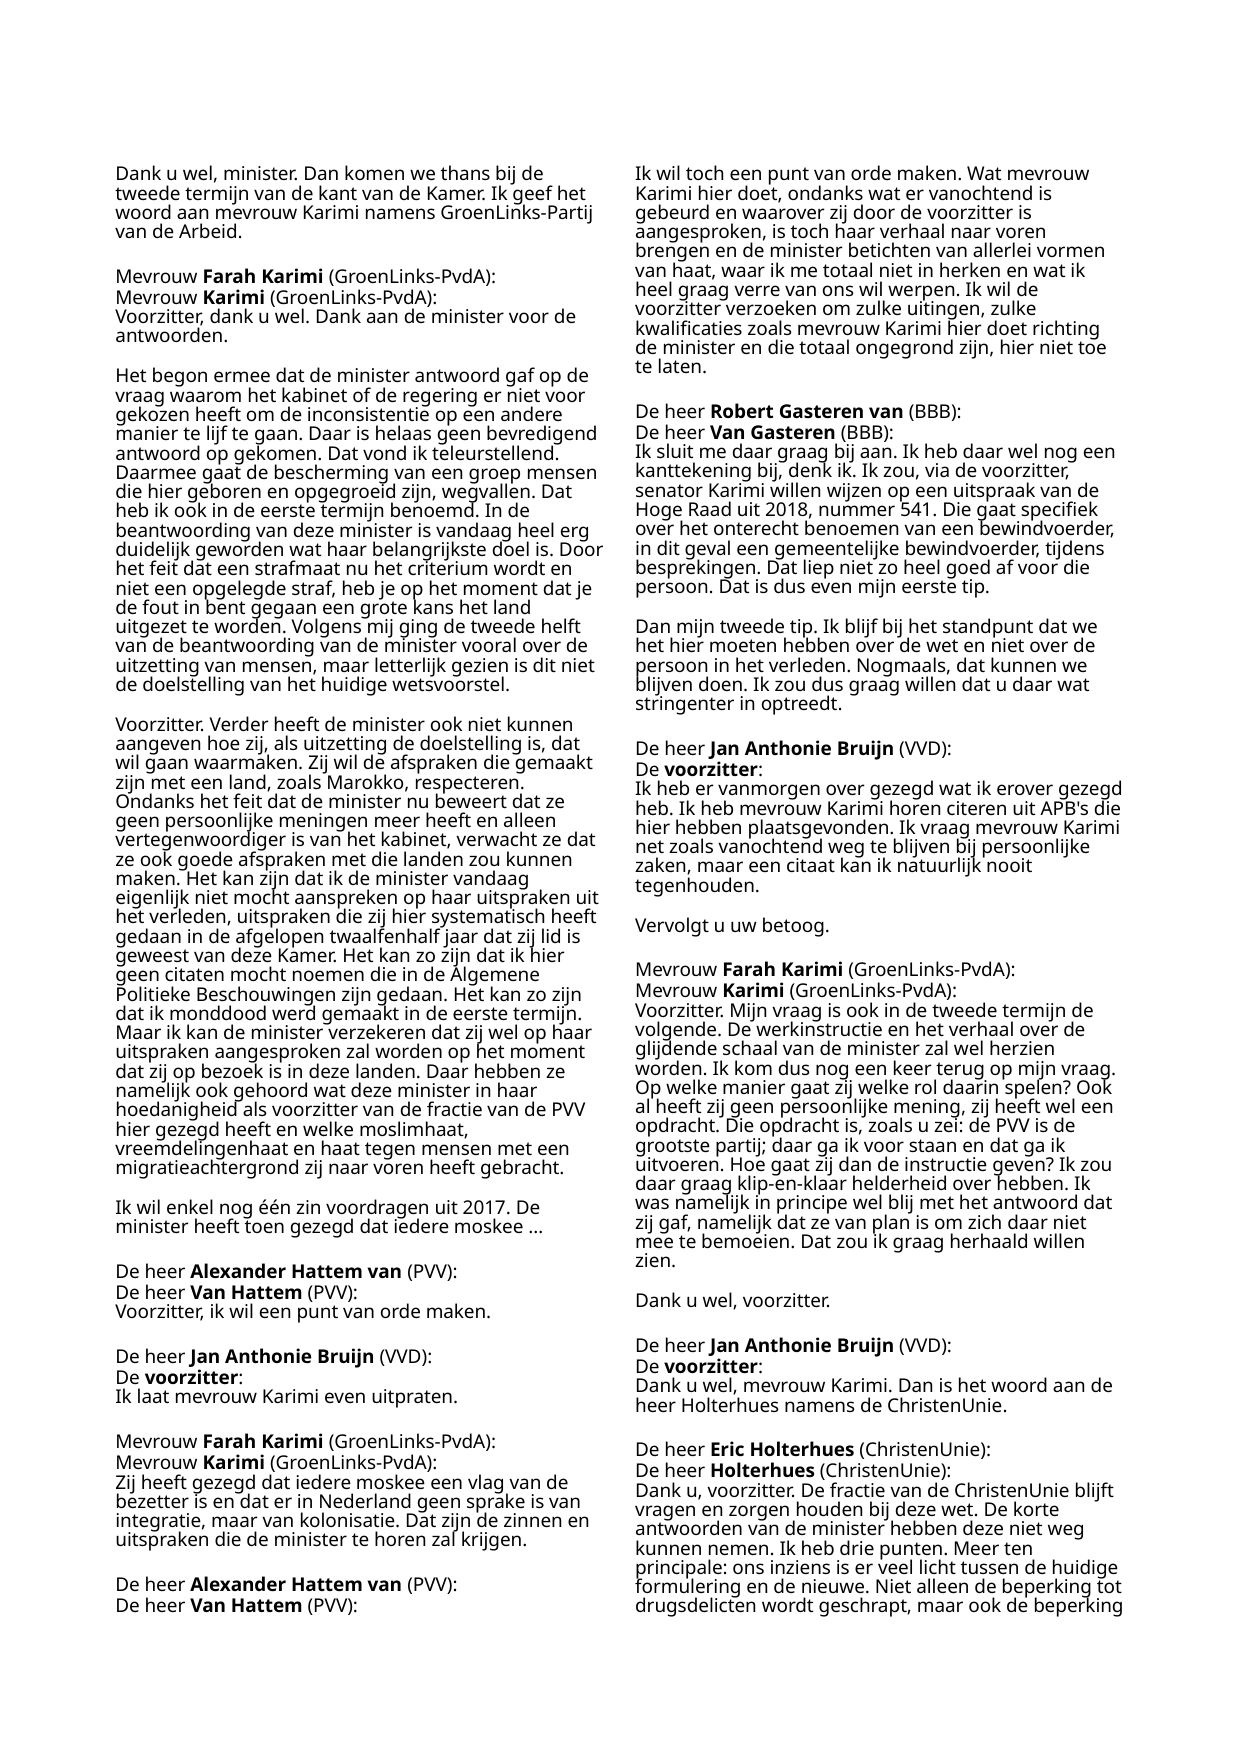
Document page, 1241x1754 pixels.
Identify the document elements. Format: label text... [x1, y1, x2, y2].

text De voorzitter: [115, 1369, 605, 1388]
text Mevrouw Farah Karimi (GroenLinks-PvdA): [635, 957, 1125, 982]
text De heer Jan Anthonie Bruijn (VVD): [635, 1332, 1125, 1358]
text De heer Van Hattem (PVV): [115, 1597, 605, 1617]
text De heer Jan Anthonie Bruijn (VVD): [635, 735, 1125, 761]
text De heer Van Gasteren (BBB): [635, 424, 1125, 443]
text Het begon ermee dat de minister antwoord gaf op de vraag waarom het kabinet of de regering er niet voor gekozen heeft om de inconsistentie op een andere manier te lijf te gaan. Daar is helaas geen bevredigend antwoord op gekomen. Dat vond ik teleurstellend. Daarmee gaat de bescherming van een groep mensen die hier geboren en opgegroeid zijn, wegvallen. Dat heb ik ook in de eerste termijn benoemd. In de beantwoording van deze minister is vandaag heel erg duidelijk geworden wat haar belangrijkste doel is. Door het feit dat een strafmaat nu het criterium wordt en niet een opgelegde straf, heb je op het moment dat je de fout in bent gegaan een grote kans het land uitgezet te worden. Volgens mij ging de tweede helft van de beantwoording van de minister vooral over de uitzetting van mensen, maar letterlijk gezien is dit niet de doelstelling van het huidige wetsvoorstel. [115, 367, 605, 695]
text De heer Van Hattem (PVV): [115, 1284, 605, 1303]
text De heer Robert Gasteren van (BBB): [635, 398, 1125, 424]
text Ik sluit me daar graag bij aan. Ik heb daar wel nog een kanttekening bij, denk ik. Ik zou, via de voorzitter, senator Karimi willen wijzen op een uitspraak van de Hoge Raad uit 2018, nummer 541. Die gaat specifiek over het onterecht benoemen van een bewindvoerder, in dit geval een gemeentelijke bewindvoerder, tijdens besprekingen. Dat liep niet zo heel goed af voor die persoon. Dat is dus even mijn eerste tip. [635, 443, 1125, 597]
text Mevrouw Farah Karimi (GroenLinks-PvdA): [115, 263, 605, 289]
text Voorzitter. Verder heeft de minister ook niet kunnen aangeven hoe zij, als uitzetting de doelstelling is, dat wil gaan waarmaken. Zij wil de afspraken die gemaakt zijn met een land, zoals Marokko, respecteren. Ondanks het feit dat de minister nu beweert dat ze geen persoonlijke meningen meer heeft en alleen vertegenwoordiger is van het kabinet, verwacht ze dat ze ook goede afspraken met die landen zou kunnen maken. Het kan zijn dat ik de minister vandaag eigenlijk niet mocht aanspreken op haar uitspraken uit het verleden, uitspraken die zij hier systematisch heeft gedaan in de afgelopen twaalfenhalf jaar dat zij lid is geweest van deze Kamer. Het kan zo zijn dat ik hier geen citaten mocht noemen die in de Algemene Politieke Beschouwingen zijn gedaan. Het kan zo zijn dat ik monddood werd gemaakt in de eerste termijn. Maar ik kan de minister verzekeren dat zij wel op haar uitspraken aangesproken zal worden op het moment dat zij op bezoek is in deze landen. Daar hebben ze namelijk ook gehoord wat deze minister in haar hoedanigheid als voorzitter van de fractie van de PVV hier gezegd heeft en welke moslimhaat, vreemdelingenhaat en haat tegen mensen met een migratieachtergrond zij naar voren heeft gebracht. [115, 716, 605, 1178]
text Voorzitter, ik wil een punt van orde maken. [115, 1303, 605, 1323]
text De voorzitter: [635, 1358, 1125, 1377]
text Ik heb er vanmorgen over gezegd wat ik erover gezegd heb. Ik heb mevrouw Karimi horen citeren uit APB's die hier hebben plaatsgevonden. Ik vraag mevrouw Karimi net zoals vanochtend weg te blijven bij persoonlijke zaken, maar een citaat kan ik natuurlijk nooit tegenhouden. [635, 780, 1125, 896]
text Dank u wel, mevrouw Karimi. Dan is het woord aan de heer Holterhues namens de ChristenUnie. [635, 1377, 1125, 1416]
text Voorzitter, dank u wel. Dank aan de minister voor de antwoorden. [115, 308, 605, 347]
text De heer Eric Holterhues (ChristenUnie): [635, 1437, 1125, 1462]
text Voorzitter. Mijn vraag is ook in de tweede termijn de volgende. De werkinstructie en het verhaal over de glijdende schaal van de minister zal wel herzien worden. Ik kom dus nog een keer terug op mijn vraag. Op welke manier gaat zij welke rol daarin spelen? Ook al heeft zij geen persoonlijke mening, zij heeft wel een opdracht. Die opdracht is, zoals u zei: de PVV is de grootste partij; daar ga ik voor staan en dat ga ik uitvoeren. Hoe gaat zij dan de instructie geven? Ik zou daar graag klip-en-klaar helderheid over hebben. Ik was namelijk in principe wel blij met het antwoord dat zij gaf, namelijk dat ze van plan is om zich daar niet mee te bemoeien. Dat zou ik graag herhaald willen zien. [635, 1002, 1125, 1271]
text Dank u, voorzitter. De fractie van de ChristenUnie blijft vragen en zorgen houden bij deze wet. De korte antwoorden van de minister hebben deze niet weg kunnen nemen. Ik heb drie punten. Meer ten principale: ons inziens is er veel licht tussen de huidige formulering en de nieuwe. Niet alleen de beperking tot drugsdelicten wordt geschrapt, maar ook de beperking [635, 1482, 1125, 1617]
text Ik laat mevrouw Karimi even uitpraten. [115, 1388, 605, 1408]
text Dank u wel, minister. Dan komen we thans bij de tweede termijn van de kant van de Kamer. Ik geef het woord aan mevrouw Karimi namens GroenLinks-Partij van de Arbeid. [115, 165, 605, 242]
text Mevrouw Karimi (GroenLinks-PvdA): [115, 1454, 605, 1474]
text De heer Jan Anthonie Bruijn (VVD): [115, 1343, 605, 1369]
text Dank u wel, voorzitter. [635, 1292, 1125, 1311]
text Ik wil enkel nog één zin voordragen uit 2017. De minister heeft toen gezegd dat iedere moskee … [115, 1199, 605, 1238]
text Mevrouw Farah Karimi (GroenLinks-PvdA): [115, 1429, 605, 1454]
text Ik wil toch een punt van orde maken. Wat mevrouw Karimi hier doet, ondanks wat er vanochtend is gebeurd en waarover zij door de voorzitter is aangesproken, is toch haar verhaal naar voren brengen en de minister betichten van allerlei vormen van haat, waar ik me totaal niet in herken en wat ik heel graag verre van ons wil werpen. Ik wil de voorzitter verzoeken om zulke uitingen, zulke kwalificaties zoals mevrouw Karimi hier doet richting de minister en die totaal ongegrond zijn, hier niet toe te laten. [635, 165, 1125, 377]
text Zij heeft gezegd dat iedere moskee een vlag van de bezetter is en dat er in Nederland geen sprake is van integratie, maar van kolonisatie. Dat zijn de zinnen en uitspraken die de minister te horen zal krijgen. [115, 1474, 605, 1551]
text De heer Alexander Hattem van (PVV): [115, 1258, 605, 1284]
text De heer Holterhues (ChristenUnie): [635, 1462, 1125, 1482]
text Mevrouw Karimi (GroenLinks-PvdA): [635, 982, 1125, 1002]
text Mevrouw Karimi (GroenLinks-PvdA): [115, 289, 605, 308]
text De voorzitter: [635, 761, 1125, 780]
text Vervolgt u uw betoog. [635, 917, 1125, 936]
text Dan mijn tweede tip. Ik blijf bij het standpunt dat we het hier moeten hebben over de wet en niet over de persoon in het verleden. Nogmaals, dat kunnen we blijven doen. Ik zou dus graag willen dat u daar wat stringenter in optreedt. [635, 618, 1125, 714]
text De heer Alexander Hattem van (PVV): [115, 1572, 605, 1597]
